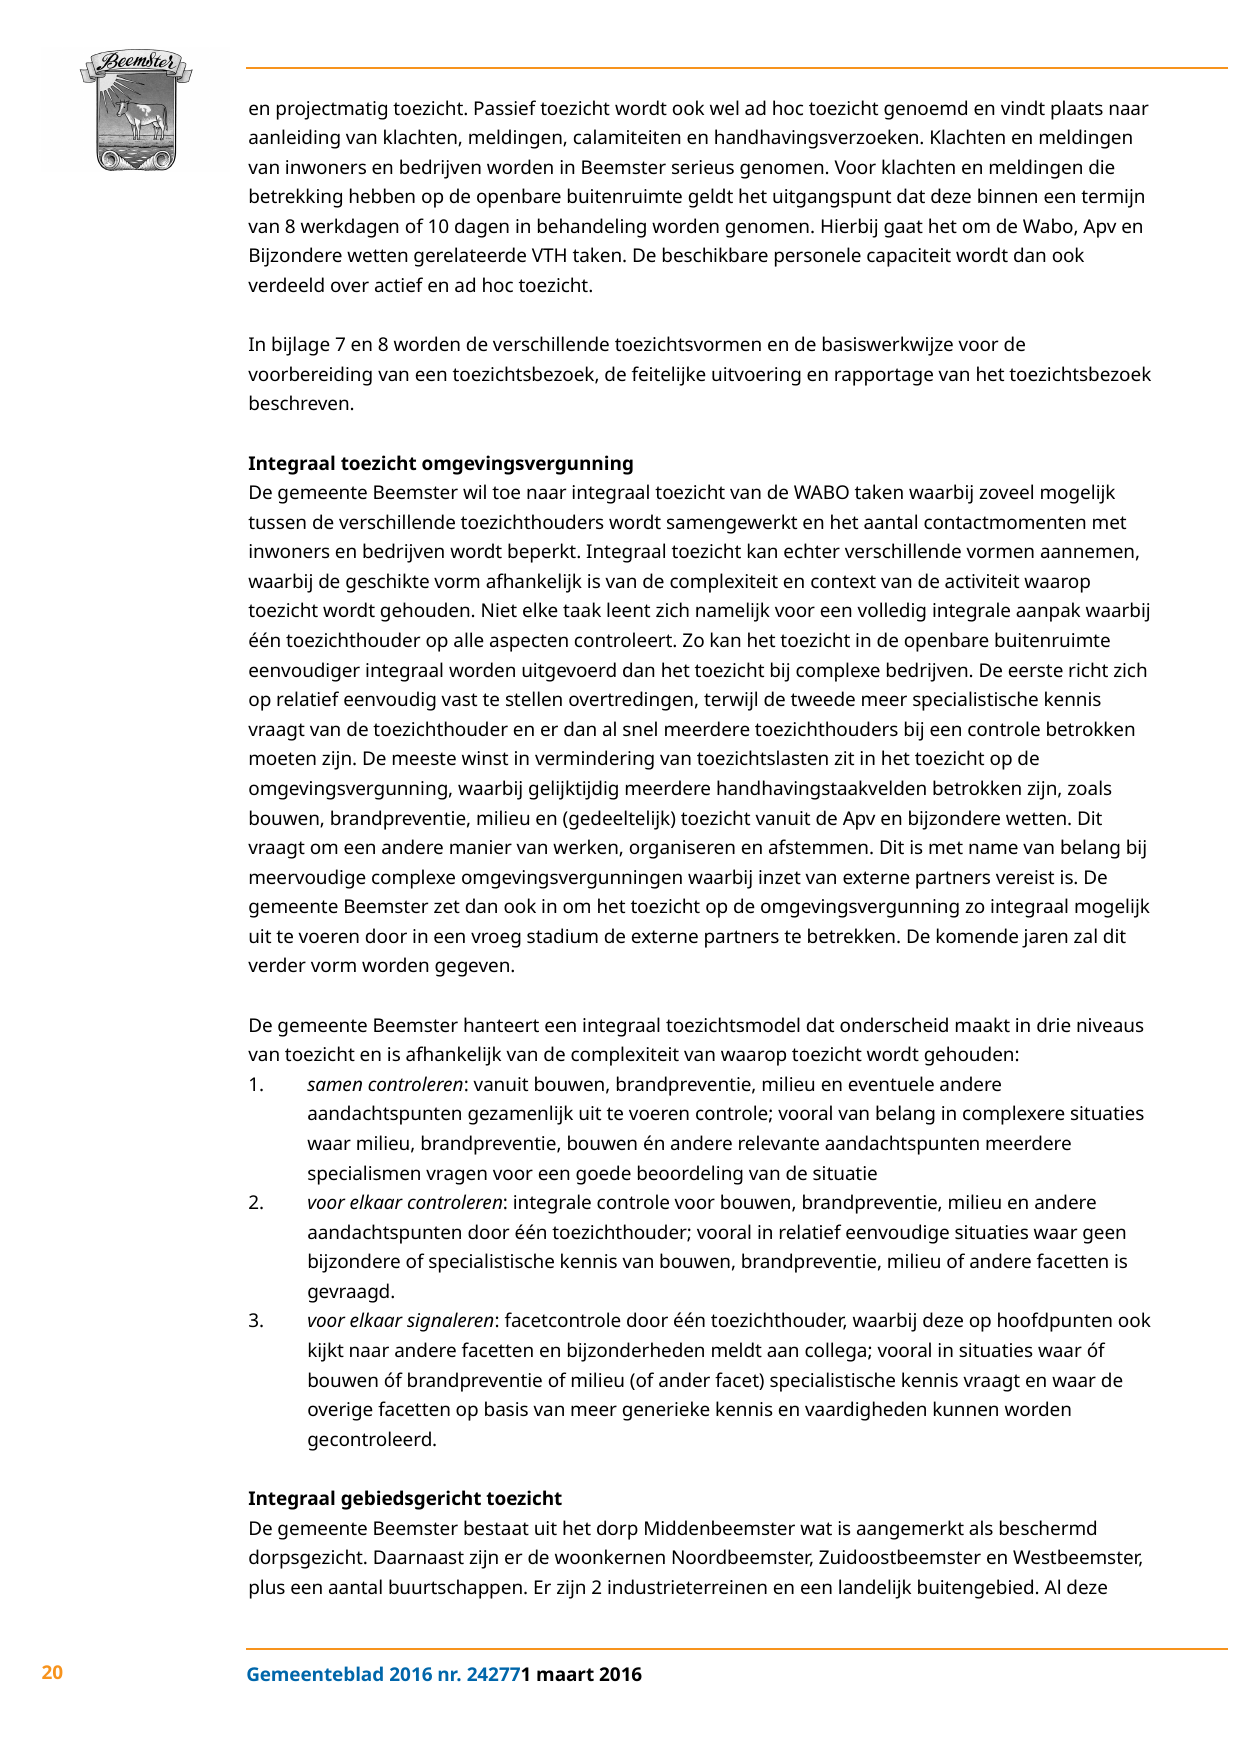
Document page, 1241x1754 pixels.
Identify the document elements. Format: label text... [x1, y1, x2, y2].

text De gemeente Beemster bestaat uit het dorp Middenbeemster wat is aangemerkt als beschermd dorpsgezicht. Daarnaast zijn er de woonkernen Noordbeemster, Zuidoostbeemster en Westbeemster, plus een aantal buurtschappen. Er zijn 2 industrieterreinen en een landelijk buitengebied. Al deze [248, 1515, 1152, 1600]
list voor elkaar controleren: integrale controle voor bouwen, brandpreventie, milieu en andere aandachtspunten door één toezichthouder; vooral in relatief eenvoudige situaties waar geen bijzondere of specialistische kennis van bouwen, brandpreventie, milieu of andere facetten is gevraagd. [248, 1189, 1152, 1304]
list voor elkaar signaleren: facetcontrole door één toezichthouder, waarbij deze op hoofdpunten ook kijkt naar andere facetten en bijzonderheden meldt aan collega; vooral in situaties waar óf bouwen óf brandpreventie of milieu (of ander facet) specialistische kennis vraagt en waar de overige facetten op basis van meer generieke kennis en vaardigheden kunnen worden gecontroleerd. [248, 1308, 1152, 1452]
text Integraal toezicht omgevingsvergunning [248, 450, 1152, 476]
text en projectmatig toezicht. Passief toezicht wordt ook wel ad hoc toezicht genoemd en vindt plaats naar aanleiding van klachten, meldingen, calamiteiten en handhavingsverzoeken. Klachten en meldingen van inwoners en bedrijven worden in Beemster serieus genomen. Voor klachten en meldingen die betrekking hebben op de openbare buitenruimte geldt het uitgangspunt dat deze binnen een termijn van 8 werkdagen of 10 dagen in behandeling worden genomen. Hierbij gaat het om de Wabo, Apv en Bijzondere wetten gerelateerde VTH taken. De beschikbare personele capaciteit wordt dan ook verdeeld over actief en ad hoc toezicht. [248, 95, 1152, 298]
text In bijlage 7 en 8 worden de verschillende toezichtsvormen en de basiswerkwijze voor de voorbereiding van een toezichtsbezoek, de feitelijke uitvoering en rapportage van het toezichtsbezoek beschreven. [248, 331, 1152, 416]
text De gemeente Beemster hanteert een integraal toezichtsmodel dat onderscheid maakt in drie niveaus van toezicht en is afhankelijk van de complexiteit van waarop toezicht wordt gehouden: [248, 1012, 1152, 1067]
picture [41, 47, 231, 172]
text De gemeente Beemster wil toe naar integraal toezicht van de WABO taken waarbij zoveel mogelijk tussen de verschillende toezichthouders wordt samengewerkt en het aantal contactmomenten met inwoners en bedrijven wordt beperkt. Integraal toezicht kan echter verschillende vormen aannemen, waarbij de geschikte vorm afhankelijk is van de complexiteit en context van de activiteit waarop toezicht wordt gehouden. Niet elke taak leent zich namelijk voor een volledig integrale aanpak waarbij één toezichthouder op alle aspecten controleert. Zo kan het toezicht in de openbare buitenruimte eenvoudiger integraal worden uitgevoerd dan het toezicht bij complexe bedrijven. De eerste richt zich op relatief eenvoudig vast te stellen overtredingen, terwijl de tweede meer specialistische kennis vraagt van de toezichthouder en er dan al snel meerdere toezichthouders bij een controle betrokken moeten zijn. De meeste winst in vermindering van toezichtslasten zit in het toezicht op de omgevingsvergunning, waarbij gelijktijdig meerdere handhavingstaakvelden betrokken zijn, zoals bouwen, brandpreventie, milieu en (gedeeltelijk) toezicht vanuit de Apv en bijzondere wetten. Dit vraagt om een andere manier van werken, organiseren en afstemmen. Dit is met name van belang bij meervoudige complexe omgevingsvergunningen waarbij inzet van externe partners vereist is. De gemeente Beemster zet dan ook in om het toezicht op de omgevingsvergunning zo integraal mogelijk uit te voeren door in een vroeg stadium de externe partners te betrekken. De komende jaren zal dit verder vorm worden gegeven. [248, 479, 1152, 978]
list samen controleren: vanuit bouwen, brandpreventie, milieu en eventuele andere aandachtspunten gezamenlijk uit te voeren controle; vooral van belang in complexere situaties waar milieu, brandpreventie, bouwen én andere relevante aandachtspunten meerdere specialismen vragen voor een goede beoordeling van de situatie [248, 1071, 1152, 1186]
text Integraal gebiedsgericht toezicht [248, 1485, 1152, 1511]
